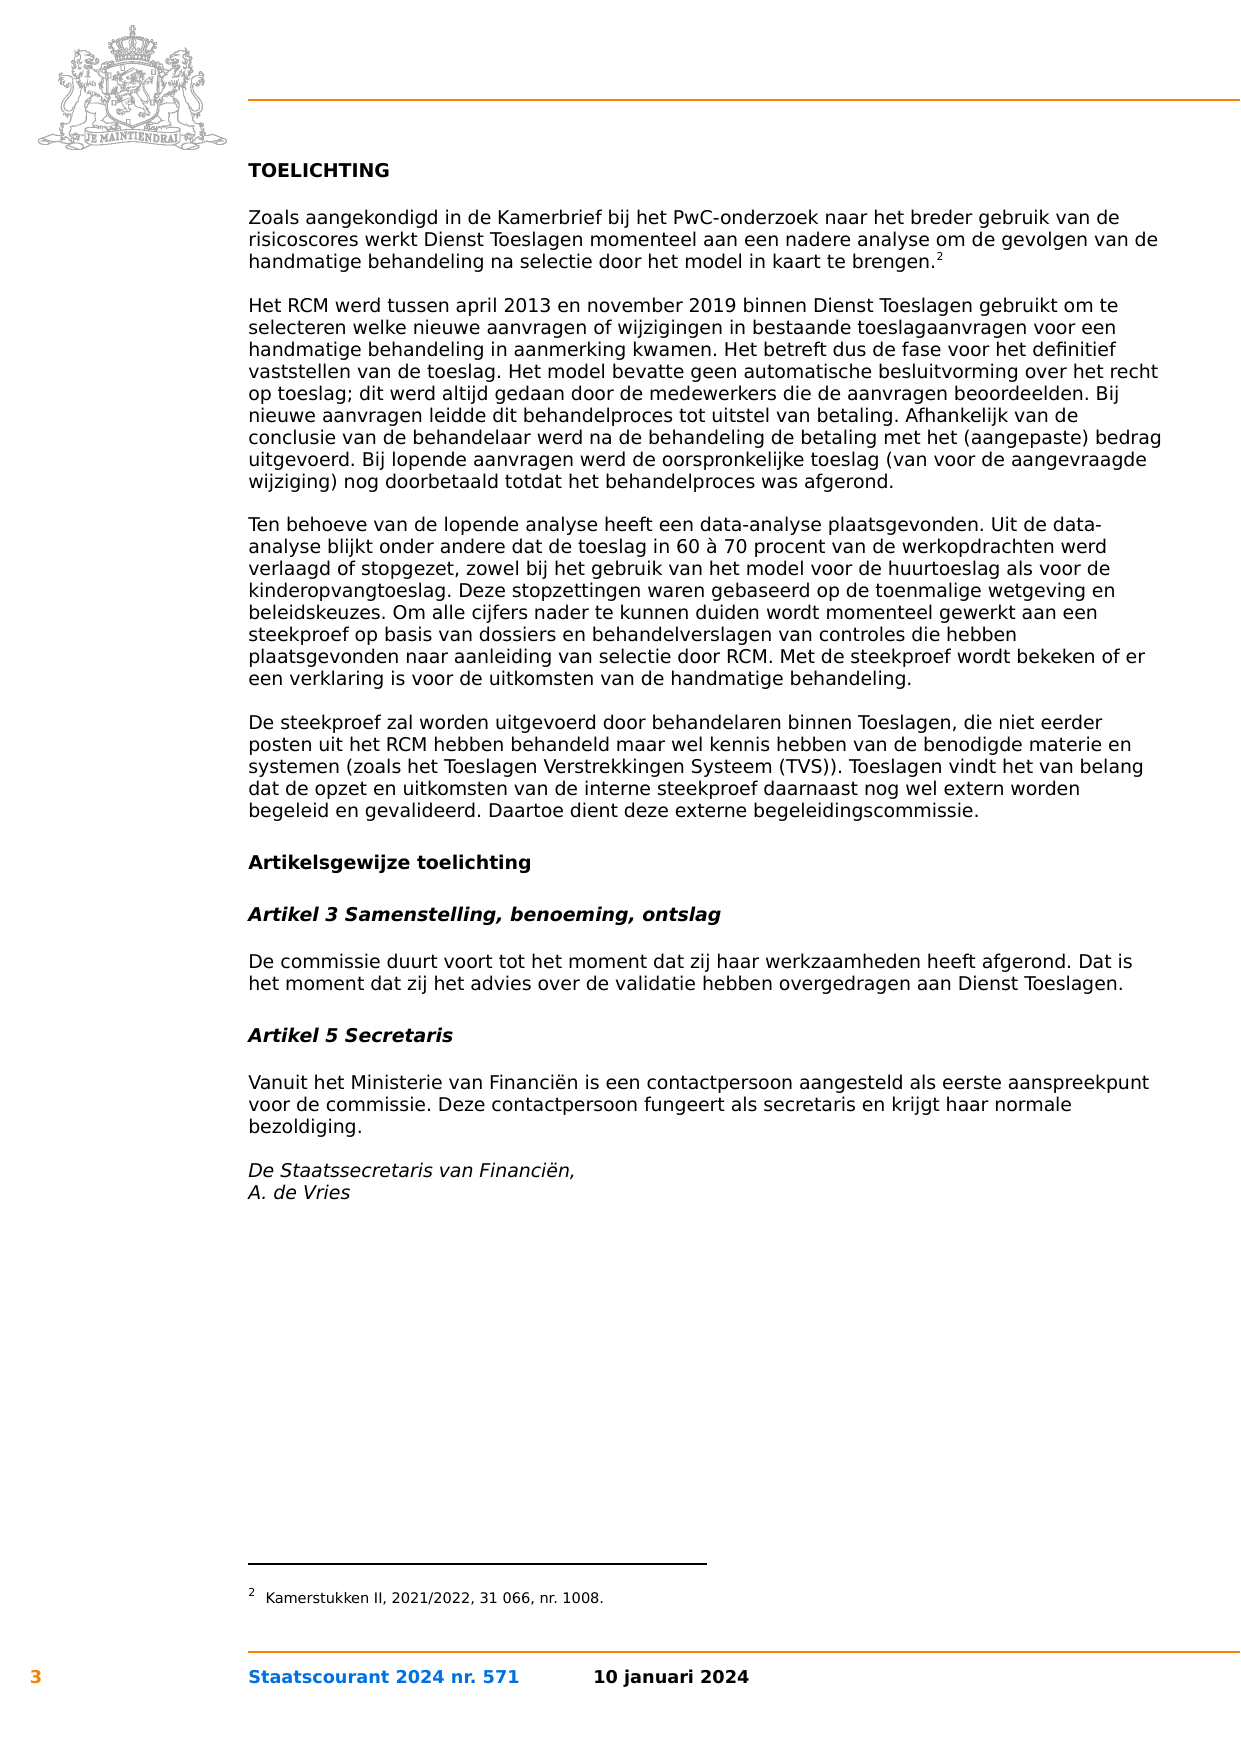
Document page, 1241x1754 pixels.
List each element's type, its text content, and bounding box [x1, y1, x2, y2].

subtitle Artikelsgewijze toelichting [248, 852, 1163, 874]
picture [38, 25, 227, 150]
text Het RCM werd tussen april 2013 en november 2019 binnen Dienst Toeslagen gebruikt om te selecteren welke nieuwe aanvragen of wijzigingen in bestaande toeslagaanvragen voor een handmatige behandeling in aanmerking kwamen. Het betreft dus de fase voor het definitief vaststellen van de toeslag. Het model bevatte geen automatische besluitvorming over het recht op toeslag; dit werd altijd gedaan door de medewerkers die de aanvragen beoordeelden. Bij nieuwe aanvragen leidde dit behandelproces tot uitstel van betaling. Afhankelijk van de conclusie van de behandelaar werd na de behandeling de betaling met het (aangepaste) bedrag uitgevoerd. Bij lopende aanvragen werd de oorspronkelijke toeslag (van voor de aangevraagde wijziging) nog doorbetaald totdat het behandelproces was afgerond. [248, 295, 1163, 492]
text De commissie duurt voort tot het moment dat zij haar werkzaamheden heeft afgerond. Dat is het moment dat zij het advies over de validatie hebben overgedragen aan Dienst Toeslagen. [248, 951, 1163, 995]
text Ten behoeve van de lopende analyse heeft een data-analyse plaatsgevonden. Uit de data-analyse blijkt onder andere dat de toeslag in 60 à 70 procent van de werkopdrachten werd verlaagd of stopgezet, zowel bij het gebruik van het model voor de huurtoeslag als voor de kinderopvangtoeslag. Deze stopzettingen waren gebaseerd op de toenmalige wetgeving en beleidskeuzes. Om alle cijfers nader te kunnen duiden wordt momenteel gewerkt aan een steekproef op basis van dossiers en behandelverslagen van controles die hebben plaatsgevonden naar aanleiding van selectie door RCM. Met de steekproef wordt bekeken of er een verklaring is voor de uitkomsten van de handmatige behandeling. [248, 514, 1163, 690]
subtitle Artikel 3 Samenstelling, benoeming, ontslag [248, 904, 1163, 926]
text De steekproef zal worden uitgevoerd door behandelaren binnen Toeslagen, die niet eerder posten uit het RCM hebben behandeld maar wel kennis hebben van de benodigde materie en systemen (zoals het Toeslagen Verstrekkingen Systeem (TVS)). Toeslagen vindt het van belang dat de opzet en uitkomsten van de interne steekproef daarnaast nog wel extern worden begeleid en gevalideerd. Daartoe dient deze externe begeleidingscommissie. [248, 712, 1163, 822]
subtitle Artikel 5 Secretaris [248, 1025, 1163, 1047]
text Zoals aangekondigd in de Kamerbrief bij het PwC-onderzoek naar het breder gebruik van de risicoscores werkt Dienst Toeslagen momenteel aan een nadere analyse om de gevolgen van de handmatige behandeling na selectie door het model in kaart te brengen. [248, 207, 1163, 273]
subtitle TOELICHTING [248, 160, 1163, 182]
text De Staatssecretaris van Financiën, A. de Vries [248, 1160, 1163, 1204]
text Vanuit het Ministerie van Financiën is een contactpersoon aangesteld als eerste aanspreekpunt voor de commissie. Deze contactpersoon fungeert als secretaris en krijgt haar normale bezoldiging. [248, 1072, 1163, 1138]
text Kamerstukken II, 2021/2022, 31 066, nr. 1008. [248, 1586, 1163, 1608]
